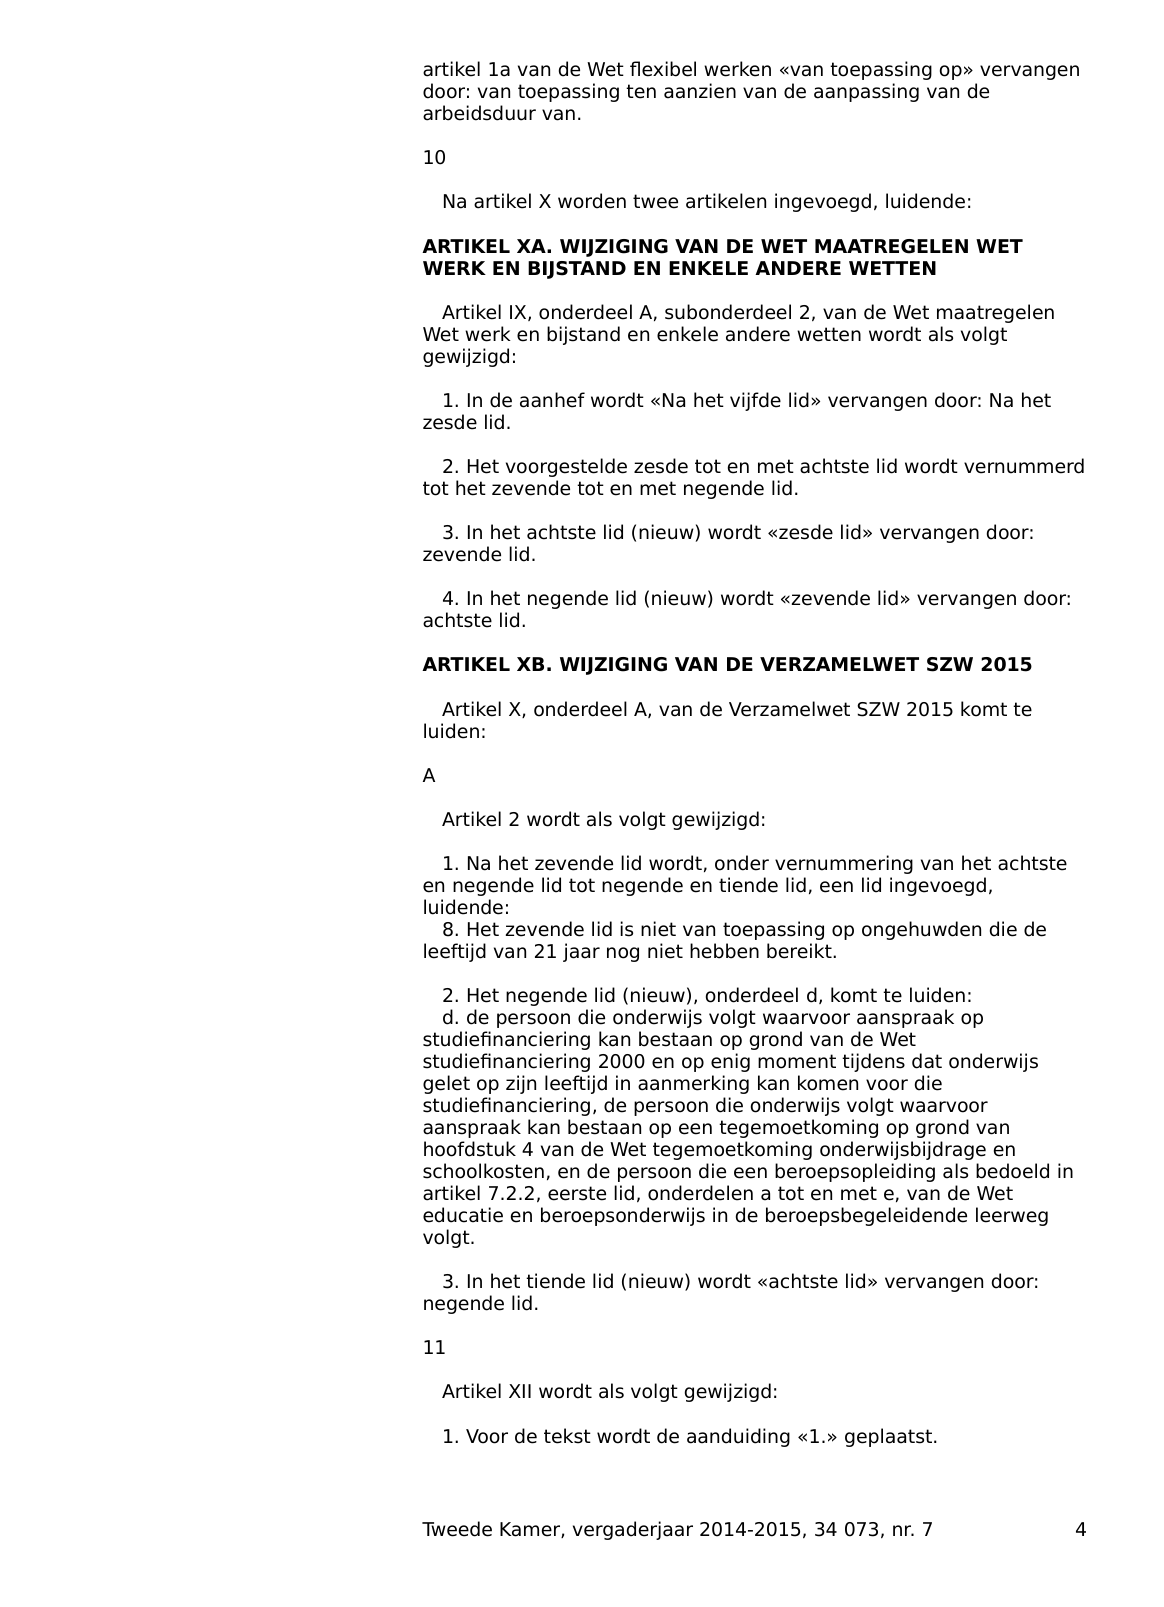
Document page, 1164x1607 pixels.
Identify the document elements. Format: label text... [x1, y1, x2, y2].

subtitle A [422, 765, 1087, 787]
text 4. In het negende lid (nieuw) wordt «zevende lid» vervangen door: achtste lid. [422, 588, 1087, 632]
text artikel 1a van de Wet flexibel werken «van toepassing op» vervangen door: van toepassing ten aanzien van de aanpassing van de arbeidsduur van. [422, 59, 1087, 125]
text 8. Het zevende lid is niet van toepassing op ongehuwden die de leeftijd van 21 jaar nog niet hebben bereikt. [422, 919, 1087, 963]
text Artikel 2 wordt als volgt gewijzigd: [422, 809, 1087, 831]
text Artikel XII wordt als volgt gewijzigd: [422, 1381, 1087, 1403]
text 2. Het voorgestelde zesde tot en met achtste lid wordt vernummerd tot het zevende tot en met negende lid. [422, 456, 1087, 500]
subtitle 11 [422, 1337, 1087, 1359]
text 1. In de aanhef wordt «Na het vijfde lid» vervangen door: Na het zesde lid. [422, 390, 1087, 434]
text Artikel IX, onderdeel A, subonderdeel 2, van de Wet maatregelen Wet werk en bijstand en enkele andere wetten wordt als volgt gewijzigd: [422, 302, 1087, 368]
text Artikel X, onderdeel A, van de Verzamelwet SZW 2015 komt te luiden: [422, 698, 1087, 742]
text 3. In het tiende lid (nieuw) wordt «achtste lid» vervangen door: negende lid. [422, 1271, 1087, 1315]
subtitle ARTIKEL XA. WIJZIGING VAN DE WET MAATREGELEN WET WERK EN BIJSTAND EN ENKELE ANDERE WETTEN [422, 236, 1087, 279]
text 1. Na het zevende lid wordt, onder vernummering van het achtste en negende lid tot negende en tiende lid, een lid ingevoegd, luidende: [422, 853, 1087, 919]
text 3. In het achtste lid (nieuw) wordt «zesde lid» vervangen door: zevende lid. [422, 522, 1087, 566]
subtitle ARTIKEL XB. WIJZIGING VAN DE VERZAMELWET SZW 2015 [422, 654, 1087, 676]
text 1. Voor de tekst wordt de aanduiding «1.» geplaatst. [422, 1426, 1087, 1447]
text Na artikel X worden twee artikelen ingevoegd, luidende: [422, 191, 1087, 213]
text d. de persoon die onderwijs volgt waarvoor aanspraak op studiefinanciering kan bestaan op grond van de Wet studiefinanciering 2000 en op enig moment tijdens dat onderwijs gelet op zijn leeftijd in aanmerking kan komen voor die studiefinanciering, de persoon die onderwijs volgt waarvoor aanspraak kan bestaan op een tegemoetkoming op grond van hoofdstuk 4 van de Wet tegemoetkoming onderwijsbijdrage en schoolkosten, en de persoon die een beroepsopleiding als bedoeld in artikel 7.2.2, eerste lid, onderdelen a tot en met e, van de Wet educatie en beroepsonderwijs in de beroepsbegeleidende leerweg volgt. [422, 1007, 1087, 1249]
subtitle 10 [422, 147, 1087, 169]
text 2. Het negende lid (nieuw), onderdeel d, komt te luiden: [422, 985, 1087, 1007]
